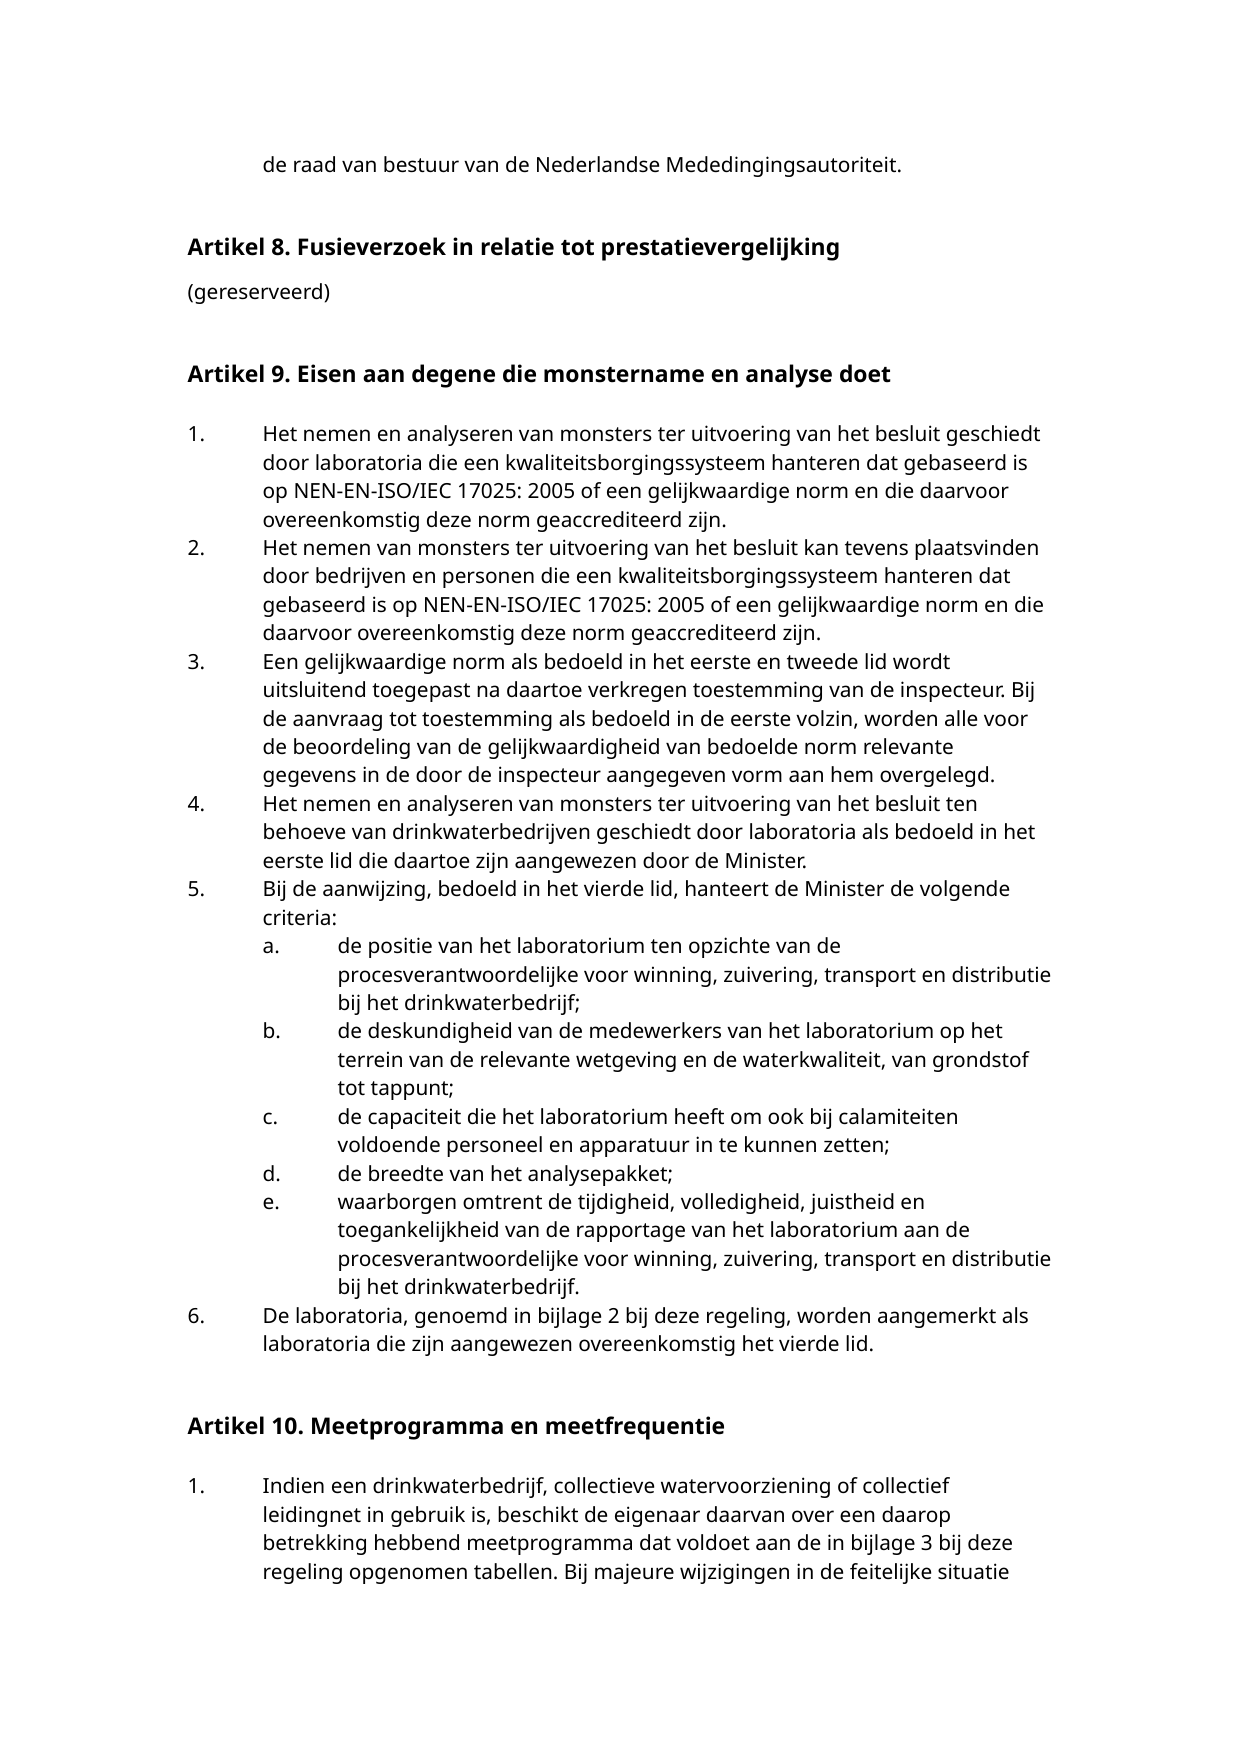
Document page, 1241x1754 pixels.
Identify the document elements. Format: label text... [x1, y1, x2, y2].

list Het nemen en analyseren van monsters ter uitvoering van het besluit ten behoeve van drinkwaterbedrijven geschiedt door laboratoria als bedoeld in het eerste lid die daartoe zijn aangewezen door de Minister. [187, 789, 1053, 874]
text (gereserveerd) [187, 277, 1053, 306]
list de breedte van het analysepakket; [262, 1159, 1053, 1187]
list Het nemen van monsters ter uitvoering van het besluit kan tevens plaatsvinden door bedrijven en personen die een kwaliteitsborgingssysteem hanteren dat gebaseerd is op NEN-EN-ISO/IEC 17025: 2005 of een gelijkwaardige norm en die daarvoor overeenkomstig deze norm geaccrediteerd zijn. [187, 533, 1053, 647]
list de capaciteit die het laboratorium heeft om ook bij calamiteiten voldoende personeel en apparatuur in te kunnen zetten; [262, 1102, 1053, 1159]
subtitle Artikel 10. Meetprogramma en meetfrequentie [187, 1410, 1053, 1442]
list de positie van het laboratorium ten opzichte van de procesverantwoordelijke voor winning, zuivering, transport en distributie bij het drinkwaterbedrijf; [262, 931, 1053, 1017]
list waarborgen omtrent de tijdigheid, volledigheid, juistheid en toegankelijkheid van de rapportage van het laboratorium aan de procesverantwoordelijke voor winning, zuivering, transport en distributie bij het drinkwaterbedrijf. [262, 1187, 1053, 1301]
list Een gelijkwaardige norm als bedoeld in het eerste en tweede lid wordt uitsluitend toegepast na daartoe verkregen toestemming van de inspecteur. Bij de aanvraag tot toestemming als bedoeld in de eerste volzin, worden alle voor de beoordeling van de gelijkwaardigheid van bedoelde norm relevante gegevens in de door de inspecteur aangegeven vorm aan hem overgelegd. [187, 647, 1053, 789]
subtitle Artikel 8. Fusieverzoek in relatie tot prestatievergelijking [187, 231, 1053, 262]
list De laboratoria, genoemd in bijlage 2 bij deze regeling, worden aangemerkt als laboratoria die zijn aangewezen overeenkomstig het vierde lid. [187, 1301, 1053, 1358]
list de raad van bestuur van de Nederlandse Mededingingsautoriteit. [187, 150, 1053, 178]
list Indien een drinkwaterbedrijf, collectieve watervoorziening of collectief leidingnet in gebruik is, beschikt de eigenaar daarvan over een daarop betrekking hebbend meetprogramma dat voldoet aan de in bijlage 3 bij deze regeling opgenomen tabellen. Bij majeure wijzigingen in de feitelijke situatie [187, 1472, 1053, 1585]
subtitle Artikel 9. Eisen aan degene die monstername en analyse doet [187, 358, 1053, 389]
list de deskundigheid van de medewerkers van het laboratorium op het terrein van de relevante wetgeving en de waterkwaliteit, van grondstof tot tappunt; [262, 1017, 1053, 1102]
list Het nemen en analyseren van monsters ter uitvoering van het besluit geschiedt door laboratoria die een kwaliteitsborgingssysteem hanteren dat gebaseerd is op NEN-EN-ISO/IEC 17025: 2005 of een gelijkwaardige norm en die daarvoor overeenkomstig deze norm geaccrediteerd zijn. [187, 419, 1053, 533]
list Bij de aanwijzing, bedoeld in het vierde lid, hanteert de Minister de volgende criteria: [187, 874, 1053, 931]
